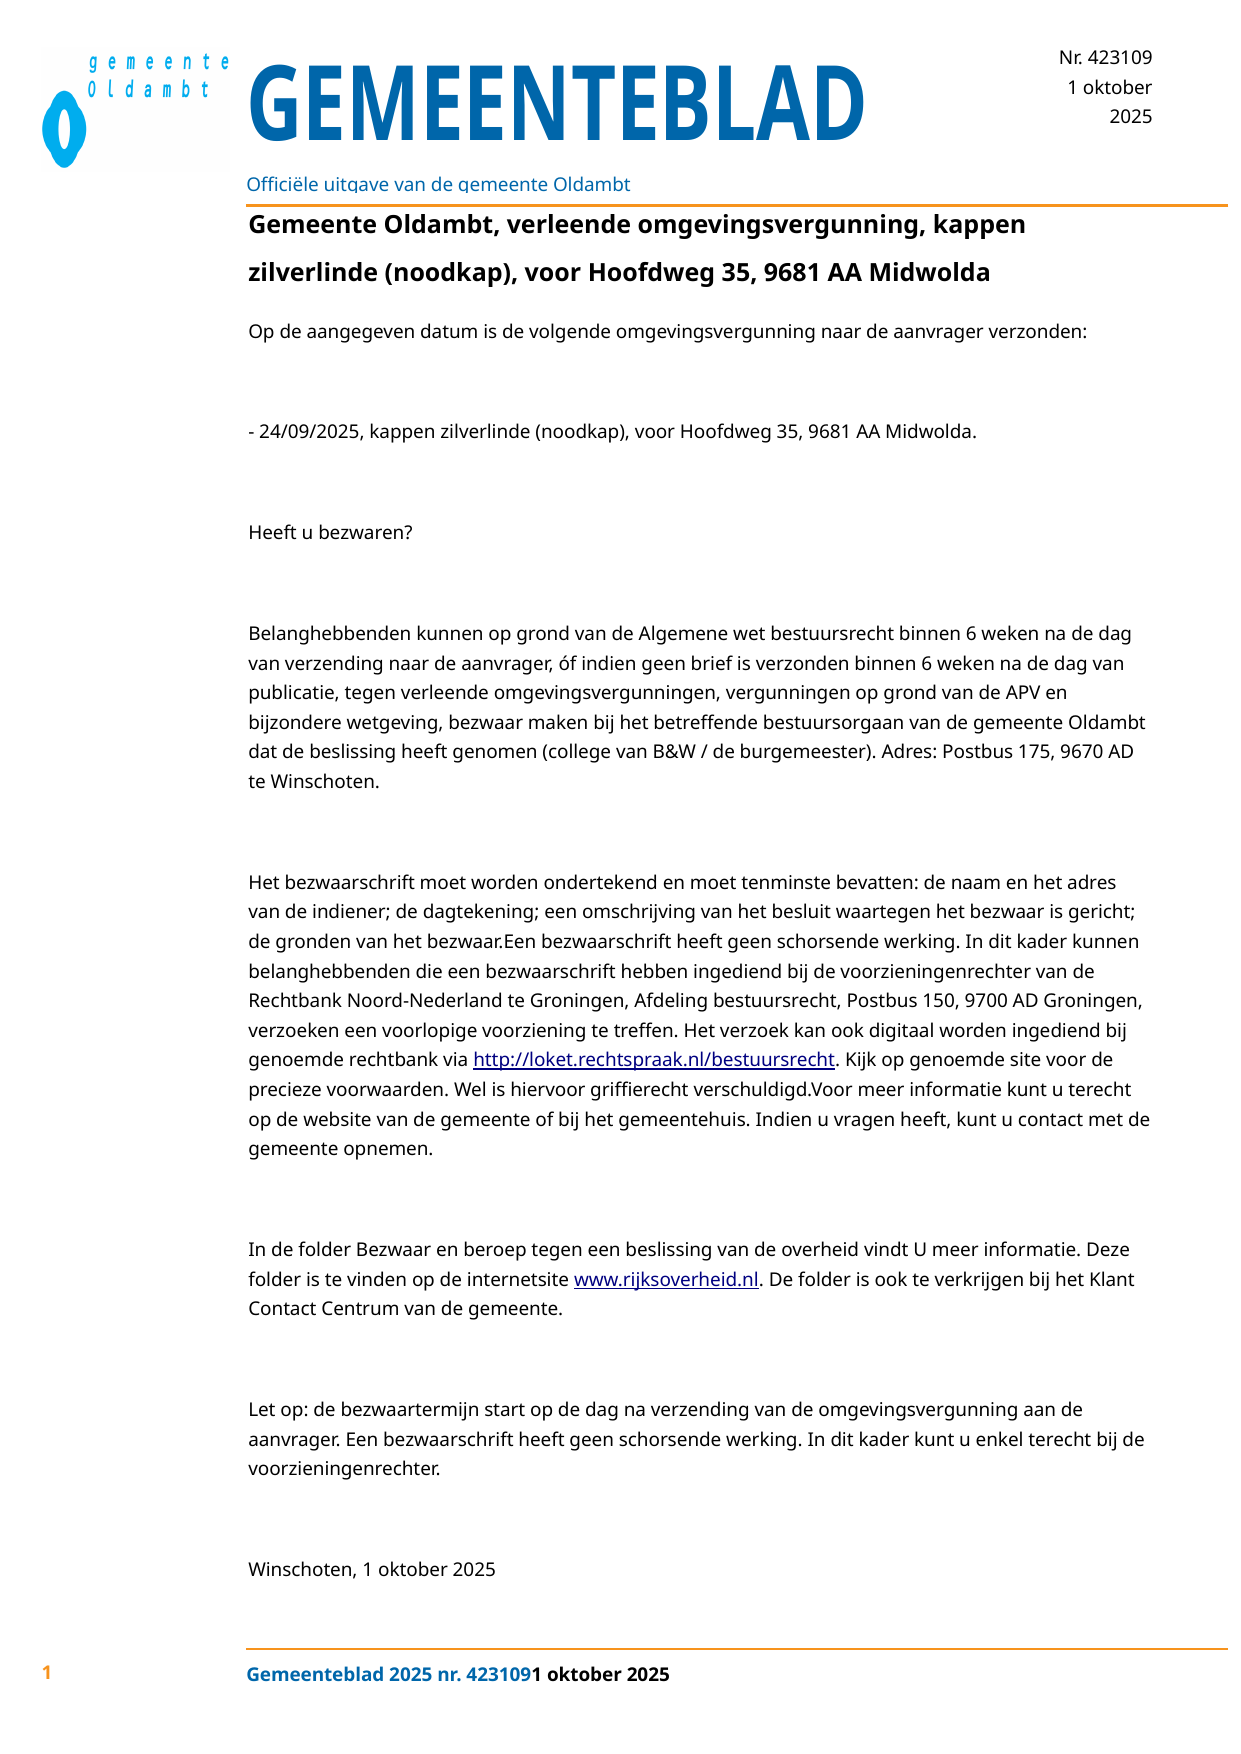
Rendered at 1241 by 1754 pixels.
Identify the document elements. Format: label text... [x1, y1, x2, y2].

text Gemeente Oldambt, verleende omgevingsvergunning, kappen zilverlinde (noodkap), voor Hoofdweg 35, 9681 AA Midwolda [248, 207, 1152, 288]
text Belanghebbenden kunnen op grond van de Algemene wet bestuursrecht binnen 6 weken na de dag van verzending naar de aanvrager, óf indien geen brief is verzonden binnen 6 weken na de dag van publicatie, tegen verleende omgevingsvergunningen, vergunningen op grond van de APV en bijzondere wetgeving, bezwaar maken bij het betreffende bestuursorgaan van de gemeente Oldambt dat de beslissing heeft genomen (college van B&W / de burgemeester). Adres: Postbus 175, 9670 AD te Winschoten. [248, 620, 1152, 794]
text Het bezwaarschrift moet worden ondertekend en moet tenminste bevatten: de naam en het adres van de indiener; de dagtekening; een omschrijving van het besluit waartegen het bezwaar is gericht; de gronden van het bezwaar.Een bezwaarschrift heeft geen schorsende werking. In dit kader kunnen belanghebbenden die een bezwaarschrift hebben ingediend bij de voorzieningenrechter van de Rechtbank Noord-Nederland te Groningen, Afdeling bestuursrecht, Postbus 150, 9700 AD Groningen, verzoeken een voorlopige voorziening te treffen. Het verzoek kan ook digitaal worden ingediend bij genoemde rechtbank via http://loket.rechtspraak.nl/bestuursrecht. Kijk op genoemde site voor de precieze voorwaarden. Wel is hiervoor griffierecht verschuldigd.Voor meer informatie kunt u terecht op de website van de gemeente of bij het gemeentehuis. Indien u vragen heeft, kunt u contact met de gemeente opnemen. [248, 869, 1152, 1161]
text - 24/09/2025, kappen zilverlinde (noodkap), voor Hoofdweg 35, 9681 AA Midwolda. [248, 419, 1152, 444]
text Heeft u bezwaren? [248, 519, 1152, 545]
text Let op: de bezwaartermijn start op de dag na verzending van de omgevingsvergunning aan de aanvrager. Een bezwaarschrift heeft geen schorsende werking. In dit kader kunt u enkel terecht bij de voorzieningenrechter. [248, 1396, 1152, 1481]
picture [41, 47, 231, 172]
text Winschoten, 1 oktober 2025 [248, 1556, 1152, 1582]
text Op de aangegeven datum is de volgende omgevingsvergunning naar de aanvrager verzonden: [248, 318, 1152, 344]
text In de folder Bezwaar en beroep tegen een beslissing van de overheid vindt U meer informatie. Deze folder is te vinden op de internetsite www.rijksoverheid.nl. De folder is ook te verkrijgen bij het Klant Contact Centrum van de gemeente. [248, 1236, 1152, 1321]
